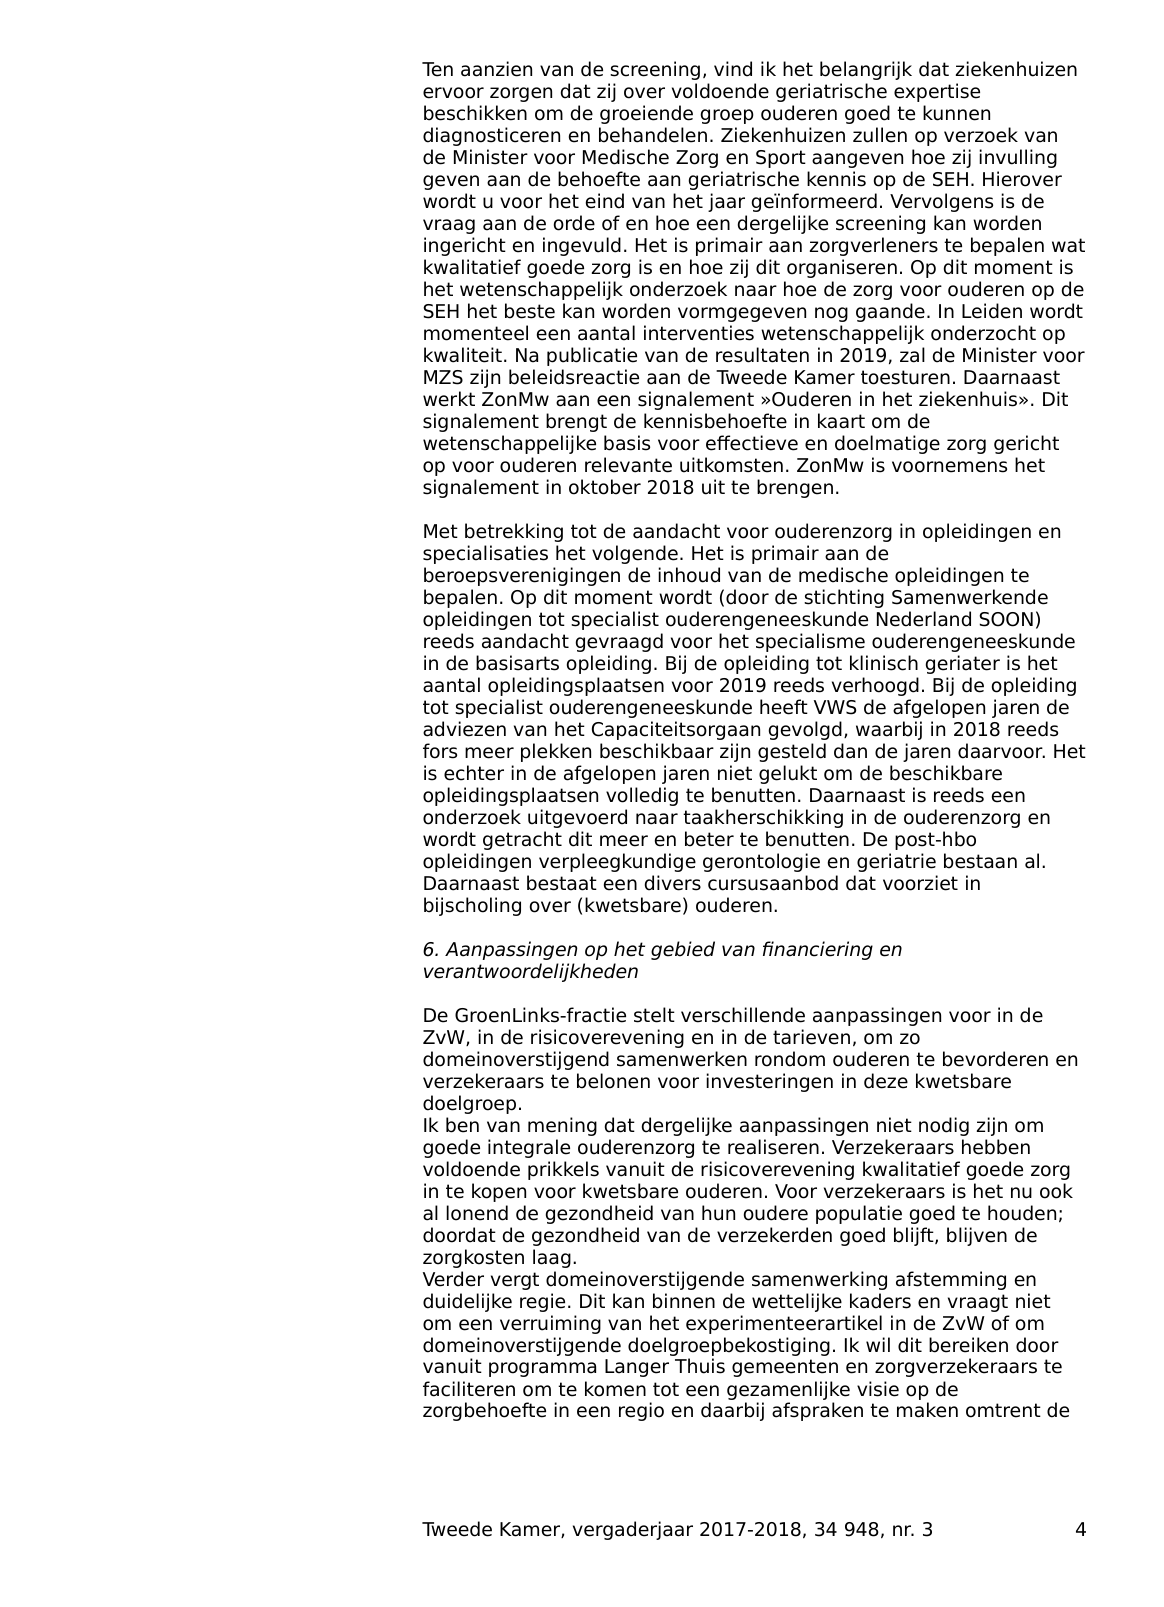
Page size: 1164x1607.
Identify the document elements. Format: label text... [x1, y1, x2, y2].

text De GroenLinks-fractie stelt verschillende aanpassingen voor in de ZvW, in de risicoverevening en in de tarieven, om zo domeinoverstijgend samenwerken rondom ouderen te bevorderen en verzekeraars te belonen voor investeringen in deze kwetsbare doelgroep. [422, 1005, 1087, 1115]
text Verder vergt domeinoverstijgende samenwerking afstemming en duidelijke regie. Dit kan binnen de wettelijke kaders en vraagt niet om een verruiming van het experimenteerartikel in de ZvW of om domeinoverstijgende doelgroepbekostiging. Ik wil dit bereiken door vanuit programma Langer Thuis gemeenten en zorgverzekeraars te faciliteren om te komen tot een gezamenlijke visie op de zorgbehoefte in een regio en daarbij afspraken te maken omtrent de [422, 1268, 1087, 1422]
text Ik ben van mening dat dergelijke aanpassingen niet nodig zijn om goede integrale ouderenzorg te realiseren. Verzekeraars hebben voldoende prikkels vanuit de risicoverevening kwalitatief goede zorg in te kopen voor kwetsbare ouderen. Voor verzekeraars is het nu ook al lonend de gezondheid van hun oudere populatie goed te houden; doordat de gezondheid van de verzekerden goed blijft, blijven de zorgkosten laag. [422, 1115, 1087, 1268]
text Ten aanzien van de screening, vind ik het belangrijk dat ziekenhuizen ervoor zorgen dat zij over voldoende geriatrische expertise beschikken om de groeiende groep ouderen goed te kunnen diagnosticeren en behandelen. Ziekenhuizen zullen op verzoek van de Minister voor Medische Zorg en Sport aangeven hoe zij invulling geven aan de behoefte aan geriatrische kennis op de SEH. Hierover wordt u voor het eind van het jaar geïnformeerd. Vervolgens is de vraag aan de orde of en hoe een dergelijke screening kan worden ingericht en ingevuld. Het is primair aan zorgverleners te bepalen wat kwalitatief goede zorg is en hoe zij dit organiseren. Op dit moment is het wetenschappelijk onderzoek naar hoe de zorg voor ouderen op de SEH het beste kan worden vormgegeven nog gaande. In Leiden wordt momenteel een aantal interventies wetenschappelijk onderzocht op kwaliteit. Na publicatie van de resultaten in 2019, zal de Minister voor MZS zijn beleidsreactie aan de Tweede Kamer toesturen. Daarnaast werkt ZonMw aan een signalement »Ouderen in het ziekenhuis». Dit signalement brengt de kennisbehoefte in kaart om de wetenschappelijke basis voor effectieve en doelmatige zorg gericht op voor ouderen relevante uitkomsten. ZonMw is voornemens het signalement in oktober 2018 uit te brengen. [422, 59, 1087, 499]
text Met betrekking tot de aandacht voor ouderenzorg in opleidingen en specialisaties het volgende. Het is primair aan de beroepsverenigingen de inhoud van de medische opleidingen te bepalen. Op dit moment wordt (door de stichting Samenwerkende opleidingen tot specialist ouderengeneeskunde Nederland SOON) reeds aandacht gevraagd voor het specialisme ouderengeneeskunde in de basisarts opleiding. Bij de opleiding tot klinisch geriater is het aantal opleidingsplaatsen voor 2019 reeds verhoogd. Bij de opleiding tot specialist ouderengeneeskunde heeft VWS de afgelopen jaren de adviezen van het Capaciteitsorgaan gevolgd, waarbij in 2018 reeds fors meer plekken beschikbaar zijn gesteld dan de jaren daarvoor. Het is echter in de afgelopen jaren niet gelukt om de beschikbare opleidingsplaatsen volledig te benutten. Daarnaast is reeds een onderzoek uitgevoerd naar taakherschikking in de ouderenzorg en wordt getracht dit meer en beter te benutten. De post-hbo opleidingen verpleegkundige gerontologie en geriatrie bestaan al. Daarnaast bestaat een divers cursusaanbod dat voorziet in bijscholing over (kwetsbare) ouderen. [422, 521, 1087, 916]
subtitle 6. Aanpassingen op het gebied van financiering en verantwoordelijkheden [422, 939, 1087, 983]
